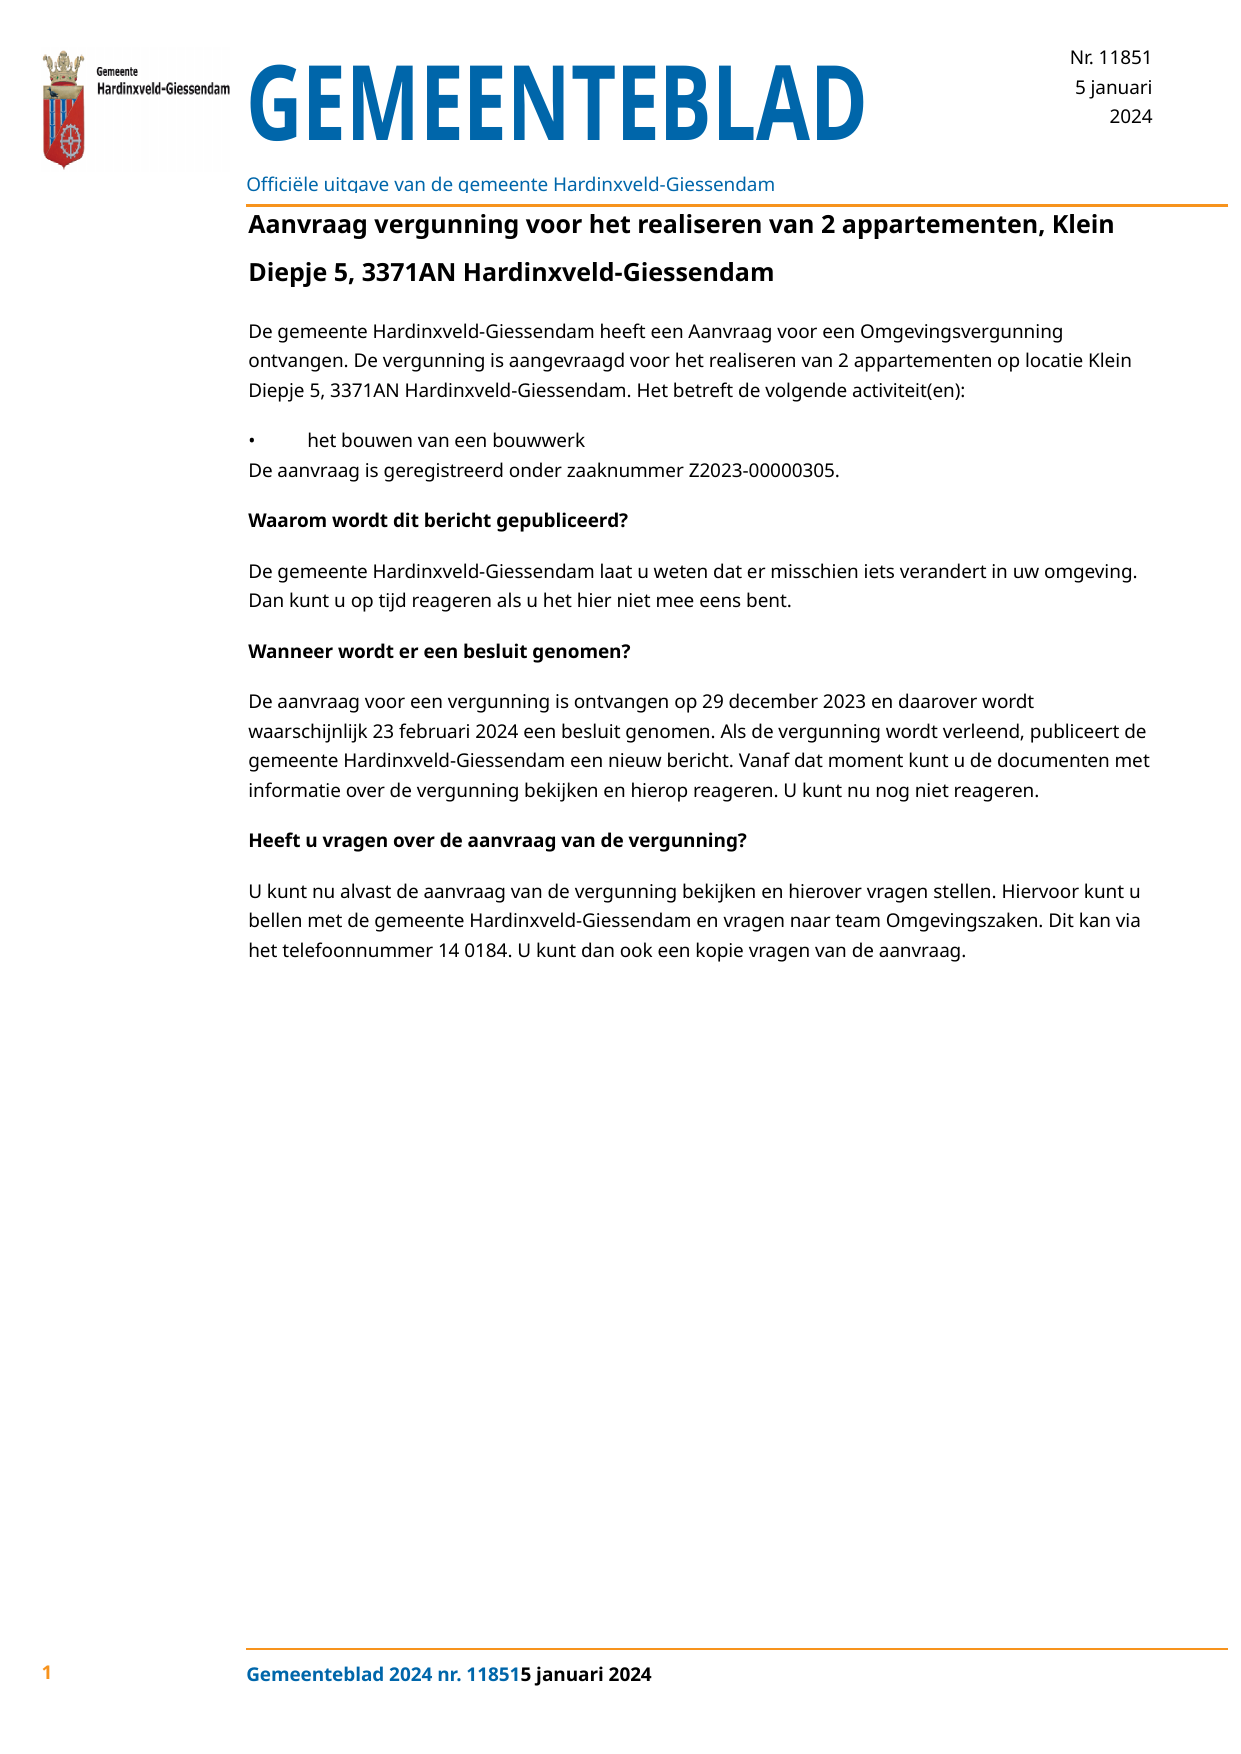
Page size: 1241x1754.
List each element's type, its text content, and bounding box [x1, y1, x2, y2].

text Aanvraag vergunning voor het realiseren van 2 appartementen, Klein Diepje 5, 3371AN Hardinxveld-Giessendam [248, 207, 1152, 288]
text De gemeente Hardinxveld-Giessendam heeft een Aanvraag voor een Omgevingsvergunning ontvangen. De vergunning is aangevraagd voor het realiseren van 2 appartementen op locatie Klein Diepje 5, 3371AN Hardinxveld-Giessendam. Het betreft de volgende activiteit(en): [248, 318, 1152, 403]
text Heeft u vragen over de aanvraag van de vergunning? [248, 827, 1152, 853]
text De gemeente Hardinxveld-Giessendam laat u weten dat er misschien iets verandert in uw omgeving. Dan kunt u op tijd reageren als u het hier niet mee eens bent. [248, 558, 1152, 613]
text Wanneer wordt er een besluit genomen? [248, 638, 1152, 664]
text De aanvraag voor een vergunning is ontvangen op 29 december 2023 en daarover wordt waarschijnlijk 23 februari 2024 een besluit genomen. Als de vergunning wordt verleend, publiceert de gemeente Hardinxveld-Giessendam een nieuw bericht. Vanaf dat moment kunt u de documenten met informatie over de vergunning bekijken en hierop reageren. U kunt nu nog niet reageren. [248, 688, 1152, 803]
picture [41, 47, 231, 172]
text U kunt nu alvast de aanvraag van de vergunning bekijken en hierover vragen stellen. Hiervoor kunt u bellen met de gemeente Hardinxveld-Giessendam en vragen naar team Omgevingszaken. Dit kan via het telefoonnummer 14 0184. U kunt dan ook een kopie vragen van de aanvraag. [248, 878, 1152, 963]
text De aanvraag is geregistreerd onder zaaknummer Z2023-00000305. [248, 457, 1152, 483]
text Waarom wordt dit bericht gepubliceerd? [248, 507, 1152, 533]
list het bouwen van een bouwwerk [248, 427, 1152, 453]
